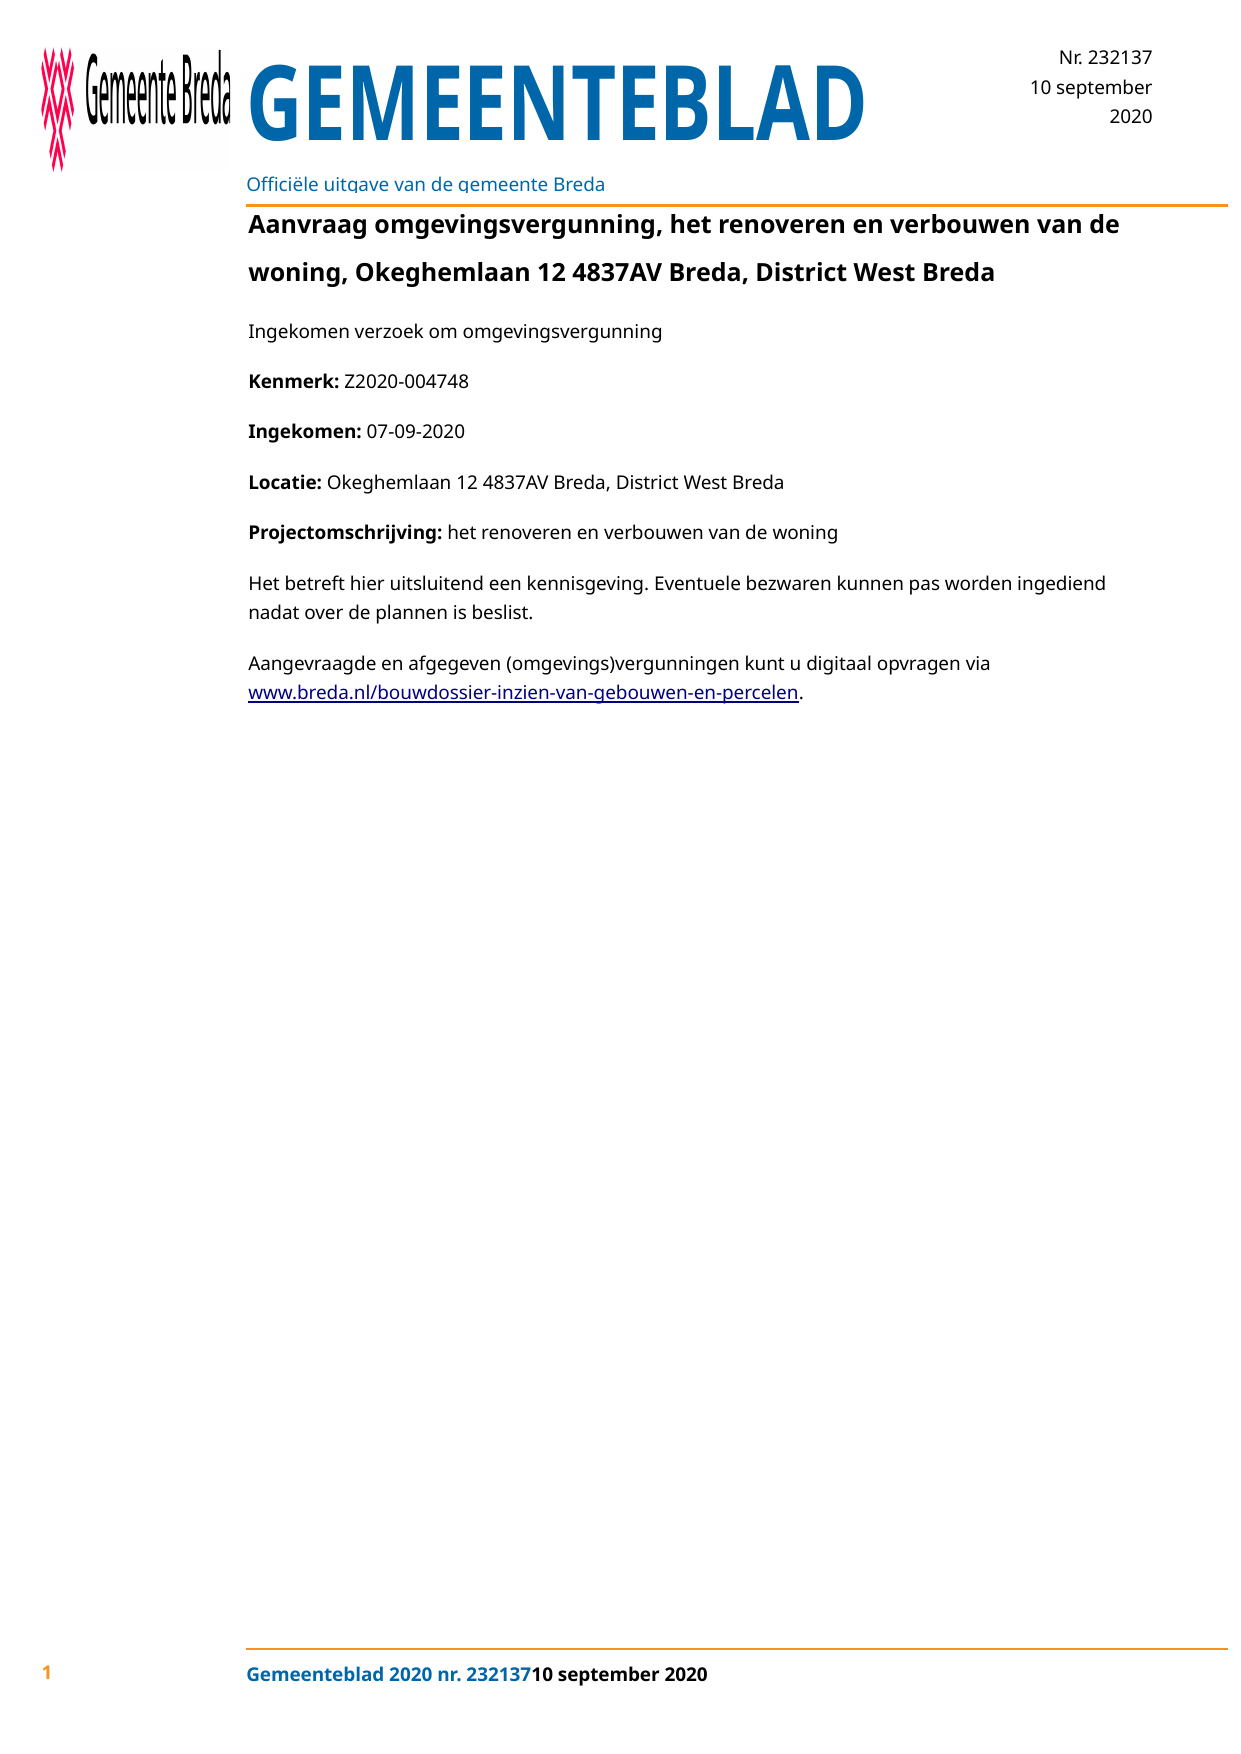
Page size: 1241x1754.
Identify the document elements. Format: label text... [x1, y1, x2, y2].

text Locatie: Okeghemlaan 12 4837AV Breda, District West Breda [248, 469, 1152, 495]
picture [41, 47, 231, 172]
text Het betreft hier uitsluitend een kennisgeving. Eventuele bezwaren kunnen pas worden ingediend nadat over de plannen is beslist. [248, 570, 1152, 625]
text Aangevraagde en afgegeven (omgevings)vergunningen kunt u digitaal opvragen via www.breda.nl/bouwdossier-inzien-van-gebouwen-en-percelen. [248, 650, 1152, 705]
text Aanvraag omgevingsvergunning, het renoveren en verbouwen van de woning, Okeghemlaan 12 4837AV Breda, District West Breda [248, 207, 1152, 288]
text Projectomschrijving: het renoveren en verbouwen van de woning [248, 519, 1152, 545]
text Ingekomen verzoek om omgevingsvergunning [248, 318, 1152, 344]
text Kenmerk: Z2020-004748 [248, 368, 1152, 394]
text Ingekomen: 07-09-2020 [248, 419, 1152, 444]
